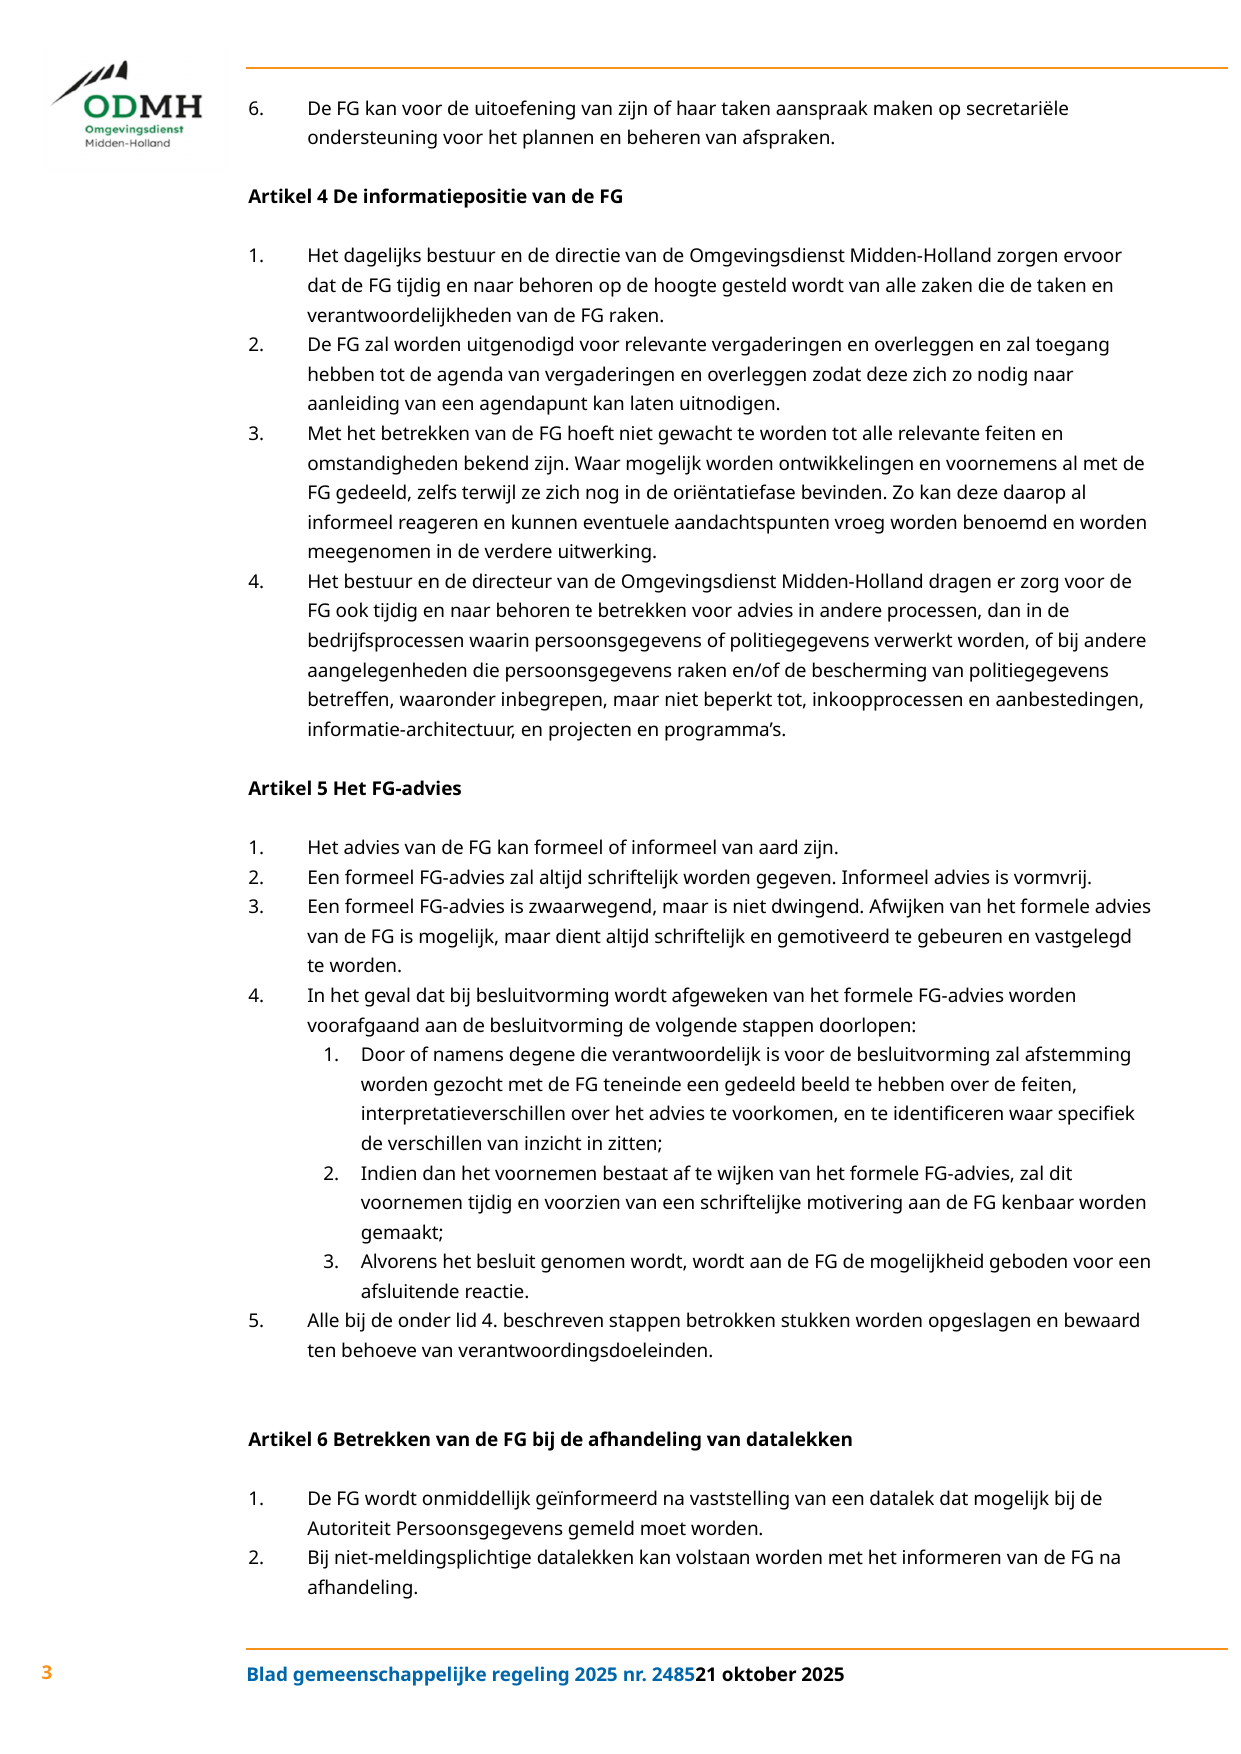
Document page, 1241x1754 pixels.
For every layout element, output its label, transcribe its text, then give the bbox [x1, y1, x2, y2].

list Bij niet-meldingsplichtige datalekken kan volstaan worden met het informeren van de FG na afhandeling. [248, 1544, 1152, 1600]
list De FG zal worden uitgenodigd voor relevante vergaderingen en overleggen en zal toegang hebben tot de agenda van vergaderingen en overleggen zodat deze zich zo nodig naar aanleiding van een agendapunt kan laten uitnodigen. [248, 331, 1152, 416]
list Met het betrekken van de FG hoeft niet gewacht te worden tot alle relevante feiten en omstandigheden bekend zijn. Waar mogelijk worden ontwikkelingen en voornemens al met de FG gedeeld, zelfs terwijl ze zich nog in de oriëntatiefase bevinden. Zo kan deze daarop al informeel reageren en kunnen eventuele aandachtspunten vroeg worden benoemd en worden meegenomen in de verdere uitwerking. [248, 420, 1152, 564]
list Het dagelijks bestuur en de directie van de Omgevingsdienst Midden-Holland zorgen ervoor dat de FG tijdig en naar behoren op de hoogte gesteld wordt van alle zaken die de taken en verantwoordelijkheden van de FG raken. [248, 243, 1152, 328]
picture [41, 47, 231, 172]
list Door of namens degene die verantwoordelijk is voor de besluitvorming zal afstemming worden gezocht met de FG teneinde een gedeeld beeld te hebben over de feiten, interpretatieverschillen over het advies te voorkomen, en te identificeren waar specifiek de verschillen van inzicht in zitten; [323, 1041, 1152, 1156]
list De FG kan voor de uitoefening van zijn of haar taken aanspraak maken op secretariële ondersteuning voor het plannen en beheren van afspraken. [248, 95, 1152, 150]
text Artikel 5 Het FG-advies [248, 775, 1152, 801]
list Alle bij de onder lid 4. beschreven stappen betrokken stukken worden opgeslagen en bewaard ten behoeve van verantwoordingsdoeleinden. [248, 1308, 1152, 1363]
text Artikel 4 De informatiepositie van de FG [248, 183, 1152, 209]
list Indien dan het voornemen bestaat af te wijken van het formele FG-advies, zal dit voornemen tijdig en voorzien van een schriftelijke motivering aan de FG kenbaar worden gemaakt; [323, 1160, 1152, 1245]
list De FG wordt onmiddellijk geïnformeerd na vaststelling van een datalek dat mogelijk bij de Autoriteit Persoonsgegevens gemeld moet worden. [248, 1485, 1152, 1541]
list Een formeel FG-advies zal altijd schriftelijk worden gegeven. Informeel advies is vormvrij. [248, 864, 1152, 890]
list Een formeel FG-advies is zwaarwegend, maar is niet dwingend. Afwijken van het formele advies van de FG is mogelijk, maar dient altijd schriftelijk en gemotiveerd te gebeuren en vastgelegd te worden. [248, 893, 1152, 978]
list Het advies van de FG kan formeel of informeel van aard zijn. [248, 834, 1152, 860]
list Het bestuur en de directeur van de Omgevingsdienst Midden-Holland dragen er zorg voor de FG ook tijdig en naar behoren te betrekken voor advies in andere processen, dan in de bedrijfsprocessen waarin persoonsgegevens of politiegegevens verwerkt worden, of bij andere aangelegenheden die persoonsgegevens raken en/of de bescherming van politiegegevens betreffen, waaronder inbegrepen, maar niet beperkt tot, inkoopprocessen en aanbestedingen, informatie-architectuur, en projecten en programma’s. [248, 568, 1152, 742]
list Alvorens het besluit genomen wordt, wordt aan de FG de mogelijkheid geboden voor een afsluitende reactie. [323, 1248, 1152, 1304]
list In het geval dat bij besluitvorming wordt afgeweken van het formele FG-advies worden voorafgaand aan de besluitvorming de volgende stappen doorlopen: [248, 982, 1152, 1038]
text Artikel 6 Betrekken van de FG bij de afhandeling van datalekken [248, 1426, 1152, 1452]
